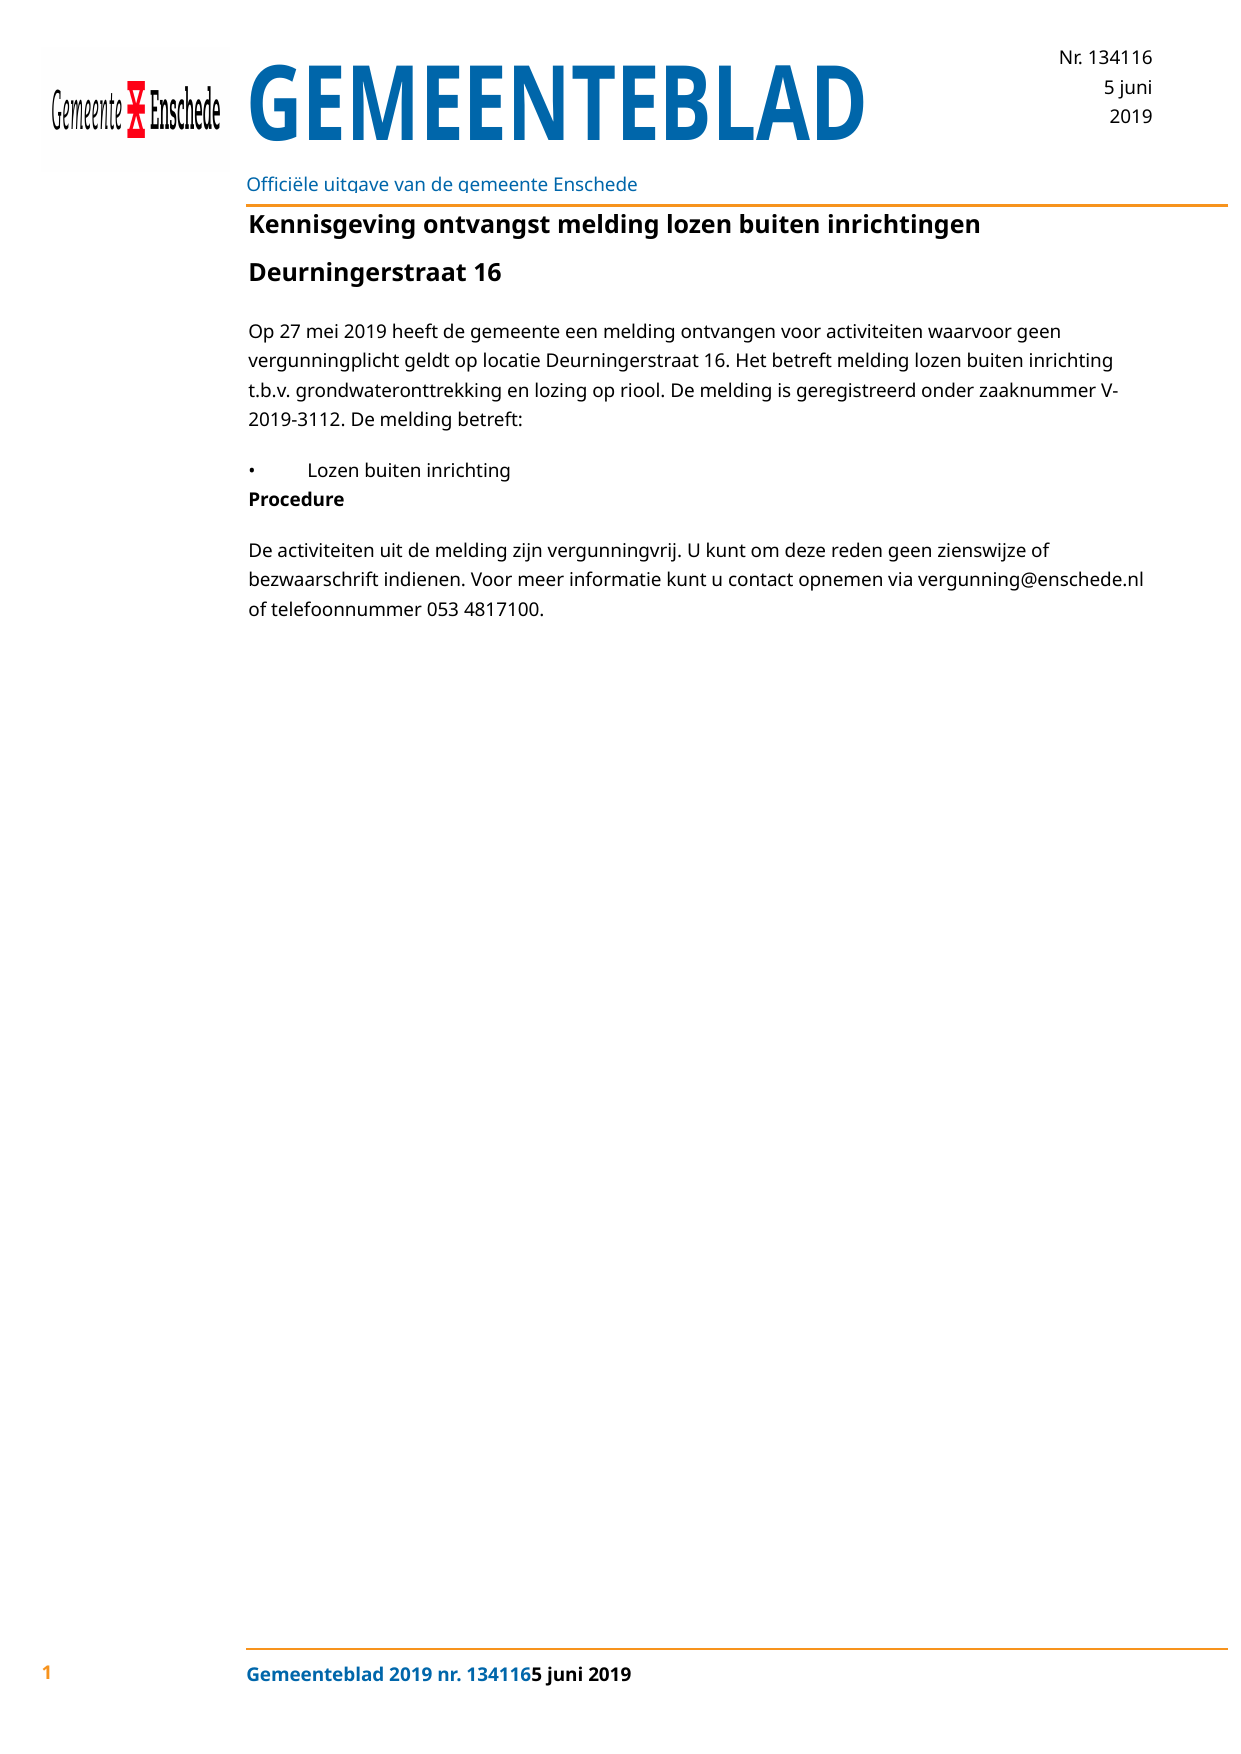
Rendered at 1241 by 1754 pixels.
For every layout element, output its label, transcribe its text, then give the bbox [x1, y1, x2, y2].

text Procedure [248, 487, 1152, 512]
text Op 27 mei 2019 heeft de gemeente een melding ontvangen voor activiteiten waarvoor geen vergunningplicht geldt op locatie Deurningerstraat 16. Het betreft melding lozen buiten inrichting t.b.v. grondwateronttrekking en lozing op riool. De melding is geregistreerd onder zaaknummer V-2019-3112. De melding betreft: [248, 318, 1152, 432]
list Lozen buiten inrichting [248, 457, 1152, 483]
picture [41, 47, 231, 172]
text Kennisgeving ontvangst melding lozen buiten inrichtingen Deurningerstraat 16 [248, 207, 1152, 288]
text De activiteiten uit de melding zijn vergunningvrij. U kunt om deze reden geen zienswijze of bezwaarschrift indienen. Voor meer informatie kunt u contact opnemen via vergunning@enschede.nl of telefoonnummer 053 4817100. [248, 537, 1152, 622]
